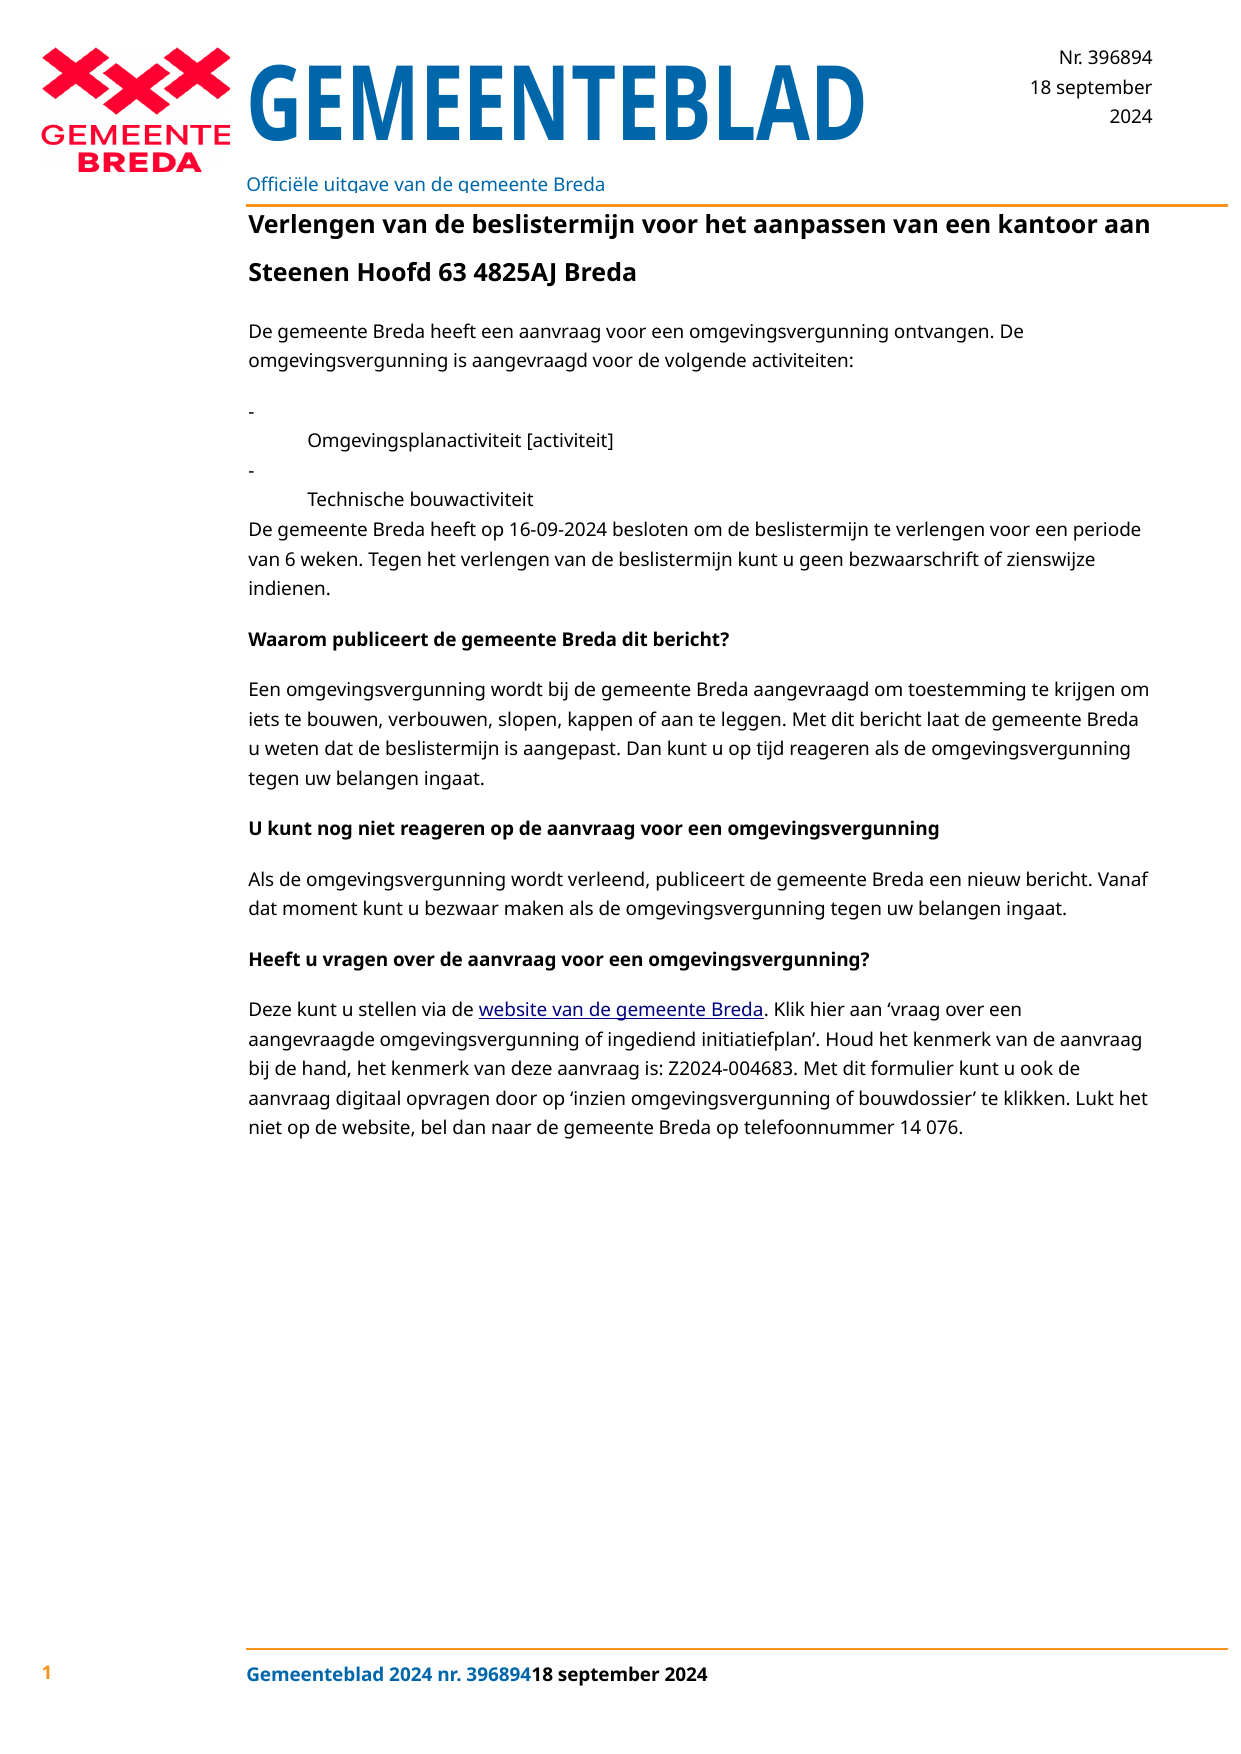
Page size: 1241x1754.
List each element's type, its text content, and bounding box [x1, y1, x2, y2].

text Heeft u vragen over de aanvraag voor een omgevingsvergunning? [248, 946, 1152, 972]
text U kunt nog niet reageren op de aanvraag voor een omgevingsvergunning [248, 815, 1152, 841]
text De gemeente Breda heeft een aanvraag voor een omgevingsvergunning ontvangen. De omgevingsvergunning is aangevraagd voor de volgende activiteiten: [248, 318, 1152, 373]
picture [41, 47, 231, 172]
text Een omgevingsvergunning wordt bij de gemeente Breda aangevraagd om toestemming te krijgen om iets te bouwen, verbouwen, slopen, kappen of aan te leggen. Met dit bericht laat de gemeente Breda u weten dat de beslistermijn is aangepast. Dan kunt u op tijd reageren als de omgevingsvergunning tegen uw belangen ingaat. [248, 676, 1152, 791]
text Als de omgevingsvergunning wordt verleend, publiceert de gemeente Breda een nieuw bericht. Vanaf dat moment kunt u bezwaar maken als de omgevingsvergunning tegen uw belangen ingaat. [248, 866, 1152, 921]
text Verlengen van de beslistermijn voor het aanpassen van een kantoor aan Steenen Hoofd 63 4825AJ Breda [248, 207, 1152, 288]
list Omgevingsplanactiviteit [activiteit] [248, 427, 1152, 453]
text Waarom publiceert de gemeente Breda dit bericht? [248, 626, 1152, 652]
text De gemeente Breda heeft op 16-09-2024 besloten om de beslistermijn te verlengen voor een periode van 6 weken. Tegen het verlengen van de beslistermijn kunt u geen bezwaarschrift of zienswijze indienen. [248, 516, 1152, 601]
text Deze kunt u stellen via de website van de gemeente Breda. Klik hier aan ‘vraag over een aangevraagde omgevingsvergunning of ingediend initiatiefplan’. Houd het kenmerk van de aanvraag bij de hand, het kenmerk van deze aanvraag is: Z2024-004683. Met dit formulier kunt u ook de aanvraag digitaal opvragen door op ‘inzien omgevingsvergunning of bouwdossier’ te klikken. Lukt het niet op de website, bel dan naar de gemeente Breda op telefoonnummer 14 076. [248, 996, 1152, 1140]
list Technische bouwactiviteit [248, 487, 1152, 512]
